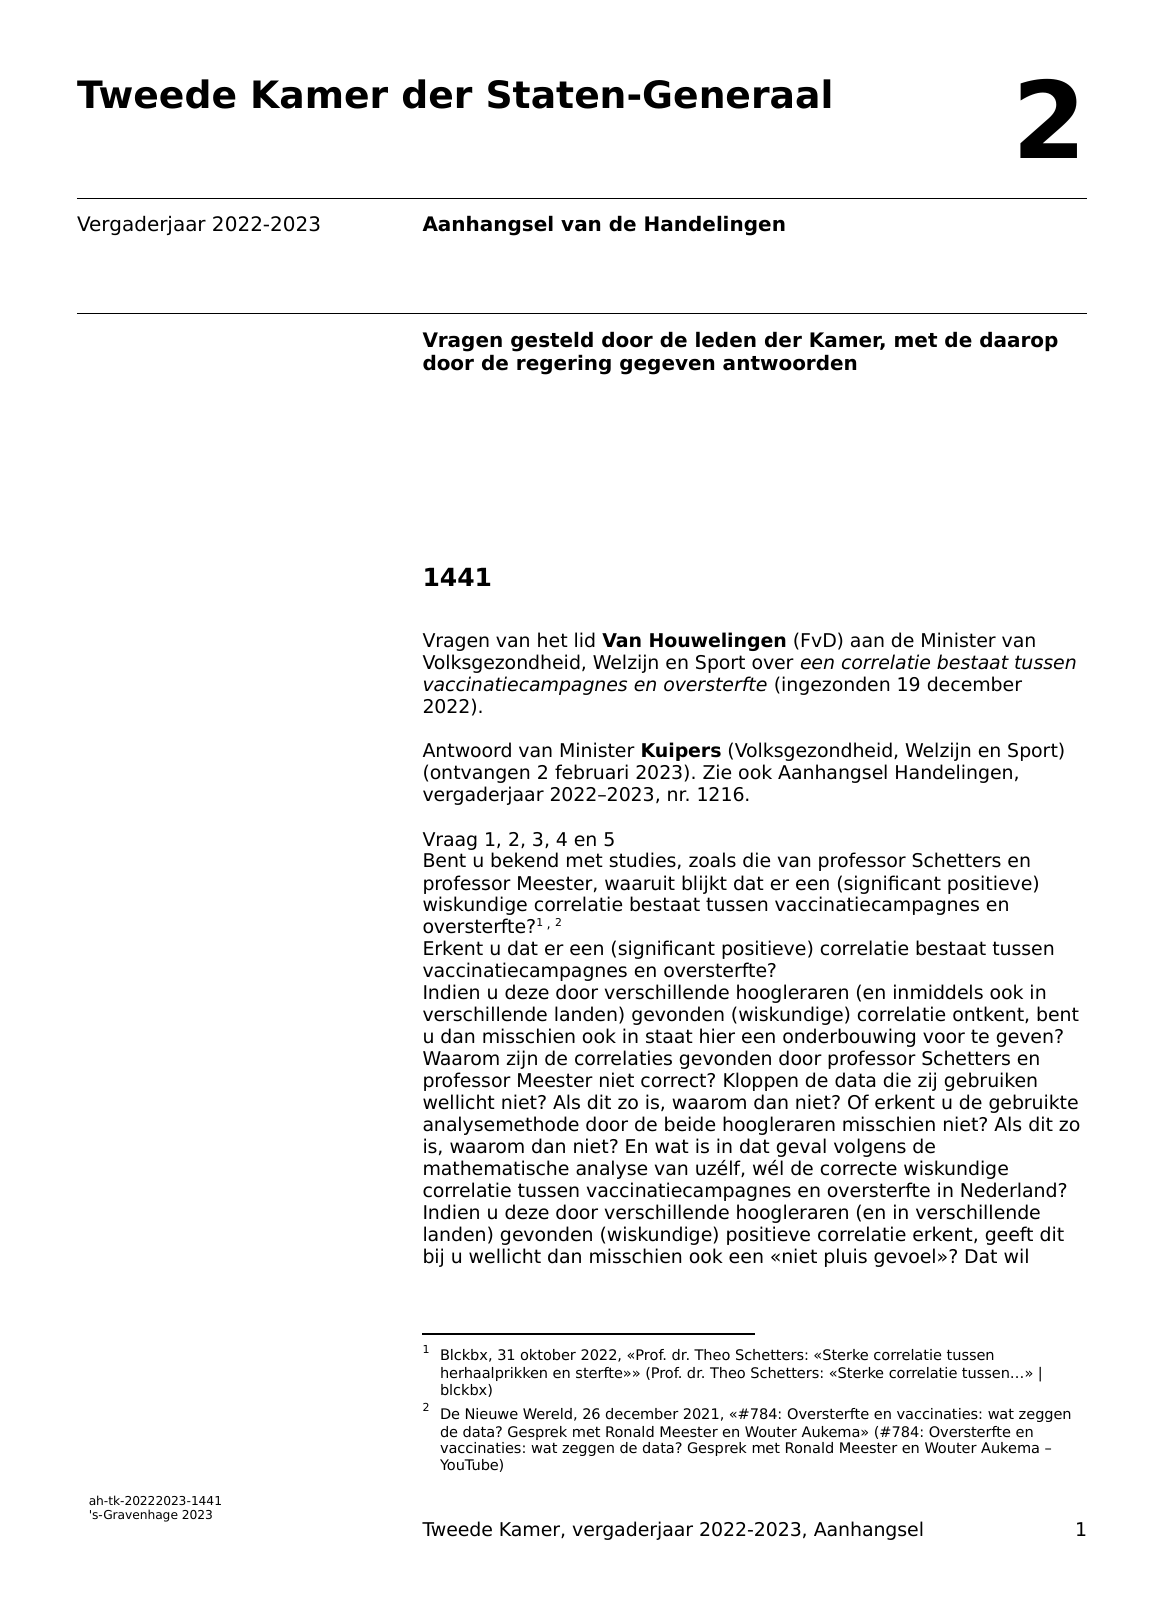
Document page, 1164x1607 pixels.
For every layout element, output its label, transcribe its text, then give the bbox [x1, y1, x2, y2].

table_cell Vergaderjaar 2022-2023 [77, 199, 422, 313]
text 1441 [422, 563, 1087, 592]
text Indien u deze door verschillende hoogleraren (en in verschillende landen) gevonden (wiskundige) positieve correlatie erkent, geeft dit bij u wellicht dan misschien ook een «niet pluis gevoel»? Dat wil [422, 1202, 1087, 1268]
table_header Tweede Kamer der Staten-Generaal [77, 59, 886, 198]
text Indien u deze door verschillende hoogleraren (en inmiddels ook in verschillende landen) gevonden (wiskundige) correlatie ontkent, bent u dan misschien ook in staat hier een onderbouwing voor te geven? Waarom zijn de correlaties gevonden door professor Schetters en professor Meester niet correct? Kloppen de data die zij gebruiken wellicht niet? Als dit zo is, waarom dan niet? Of erkent u de gebruikte analysemethode door de beide hoogleraren misschien niet? Als dit zo is, waarom dan niet? En wat is in dat geval volgens de mathematische analyse van uzélf, wél de correcte wiskundige correlatie tussen vaccinatiecampagnes en oversterfte in Nederland? [422, 982, 1087, 1202]
text Blckbx, 31 oktober 2022, «Prof. dr. Theo Schetters: «Sterke correlatie tussen herhaalprikken en sterfte»» (Prof. dr. Theo Schetters: «Sterke correlatie tussen…» | blckbx) [422, 1343, 1087, 1399]
table_cell Vragen gesteld door de leden der Kamer, met de daarop door de regering gegeven antwoorden [422, 314, 1087, 375]
text Bent u bekend met studies, zoals die van professor Schetters en professor Meester, waaruit blijkt dat er een (significant positieve) wiskundige correlatie bestaat tussen vaccinatiecampagnes en oversterfte?, [422, 850, 1087, 938]
text Antwoord van Minister Kuipers (Volksgezondheid, Welzijn en Sport) (ontvangen 2 februari 2023). Zie ook Aanhangsel Handelingen, vergaderjaar 2022–2023, nr. 1216. [422, 740, 1087, 806]
table_cell Aanhangsel van de Handelingen [422, 199, 1087, 313]
text Erkent u dat er een (significant positieve) correlatie bestaat tussen vaccinatiecampagnes en oversterfte? [422, 938, 1087, 982]
text 's-Gravenhage 2023 [88, 1508, 323, 1522]
table_cell [77, 314, 422, 375]
text ah-tk-20222023-1441 [88, 1494, 323, 1508]
table_header 2 [886, 59, 1087, 198]
text Vraag 1, 2, 3, 4 en 5 [422, 828, 1087, 850]
text De Nieuwe Wereld, 26 december 2021, «#784: Oversterfte en vaccinaties: wat zeggen de data? Gesprek met Ronald Meester en Wouter Aukema» (#784: Oversterfte en vaccinaties: wat zeggen de data? Gesprek met Ronald Meester en Wouter Aukema – YouTube) [422, 1402, 1087, 1474]
text Vragen van het lid Van Houwelingen (FvD) aan de Minister van Volksgezondheid, Welzijn en Sport over een correlatie bestaat tussen vaccinatiecampagnes en oversterfte (ingezonden 19 december 2022). [422, 630, 1087, 718]
